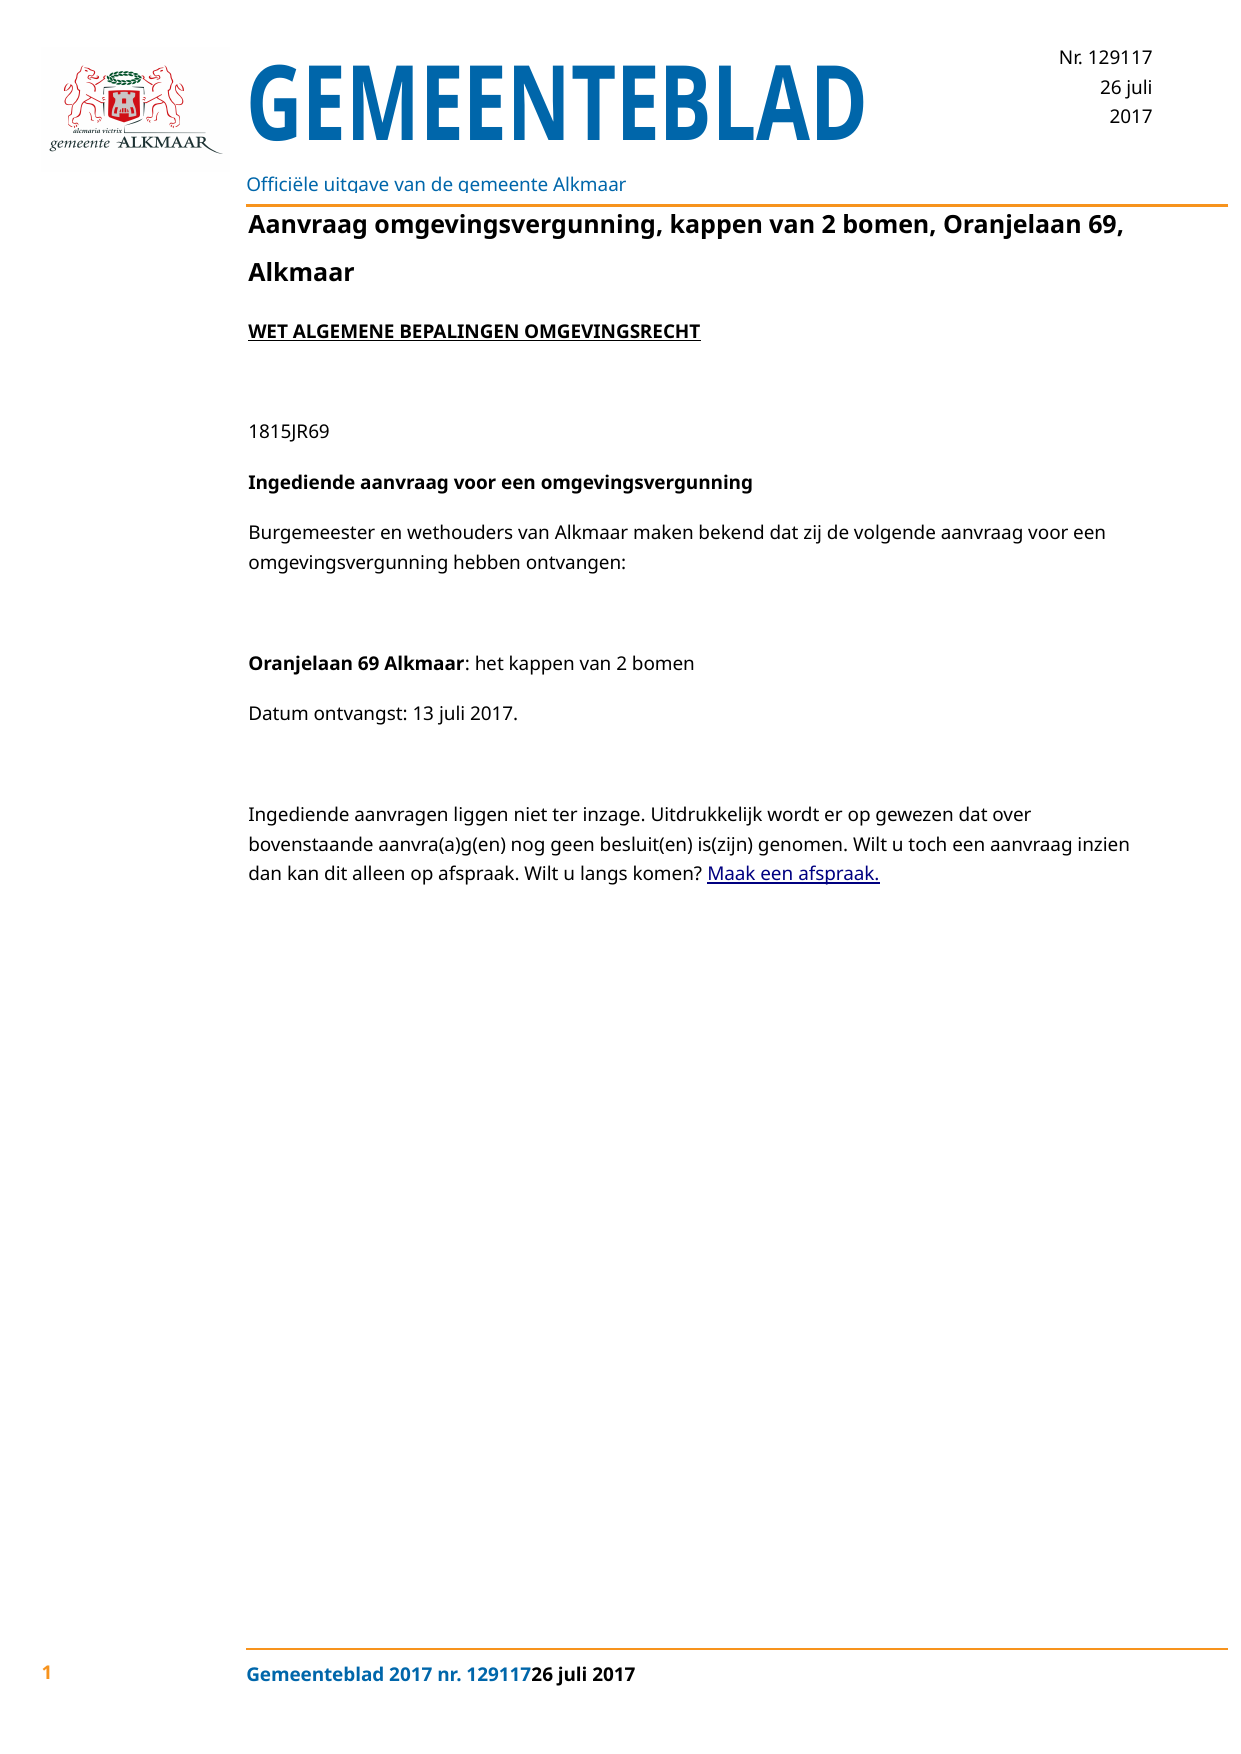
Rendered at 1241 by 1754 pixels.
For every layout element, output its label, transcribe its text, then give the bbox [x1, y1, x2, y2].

picture [41, 47, 231, 172]
text Aanvraag omgevingsvergunning, kappen van 2 bomen, Oranjelaan 69, Alkmaar [248, 207, 1152, 288]
text Oranjelaan 69 Alkmaar: het kappen van 2 bomen [248, 650, 1152, 676]
text Burgemeester en wethouders van Alkmaar maken bekend dat zij de volgende aanvraag voor een omgevingsvergunning hebben ontvangen: [248, 519, 1152, 575]
text Ingediende aanvraag voor een omgevingsvergunning [248, 469, 1152, 495]
text 1815JR69 [248, 419, 1152, 444]
text Ingediende aanvragen liggen niet ter inzage. Uitdrukkelijk wordt er op gewezen dat over bovenstaande aanvra(a)g(en) nog geen besluit(en) is(zijn) genomen. Wilt u toch een aanvraag inzien dan kan dit alleen op afspraak. Wilt u langs komen? Maak een afspraak. [248, 801, 1152, 886]
text Datum ontvangst: 13 juli 2017. [248, 700, 1152, 726]
text WET ALGEMENE BEPALINGEN OMGEVINGSRECHT [248, 318, 1152, 344]
